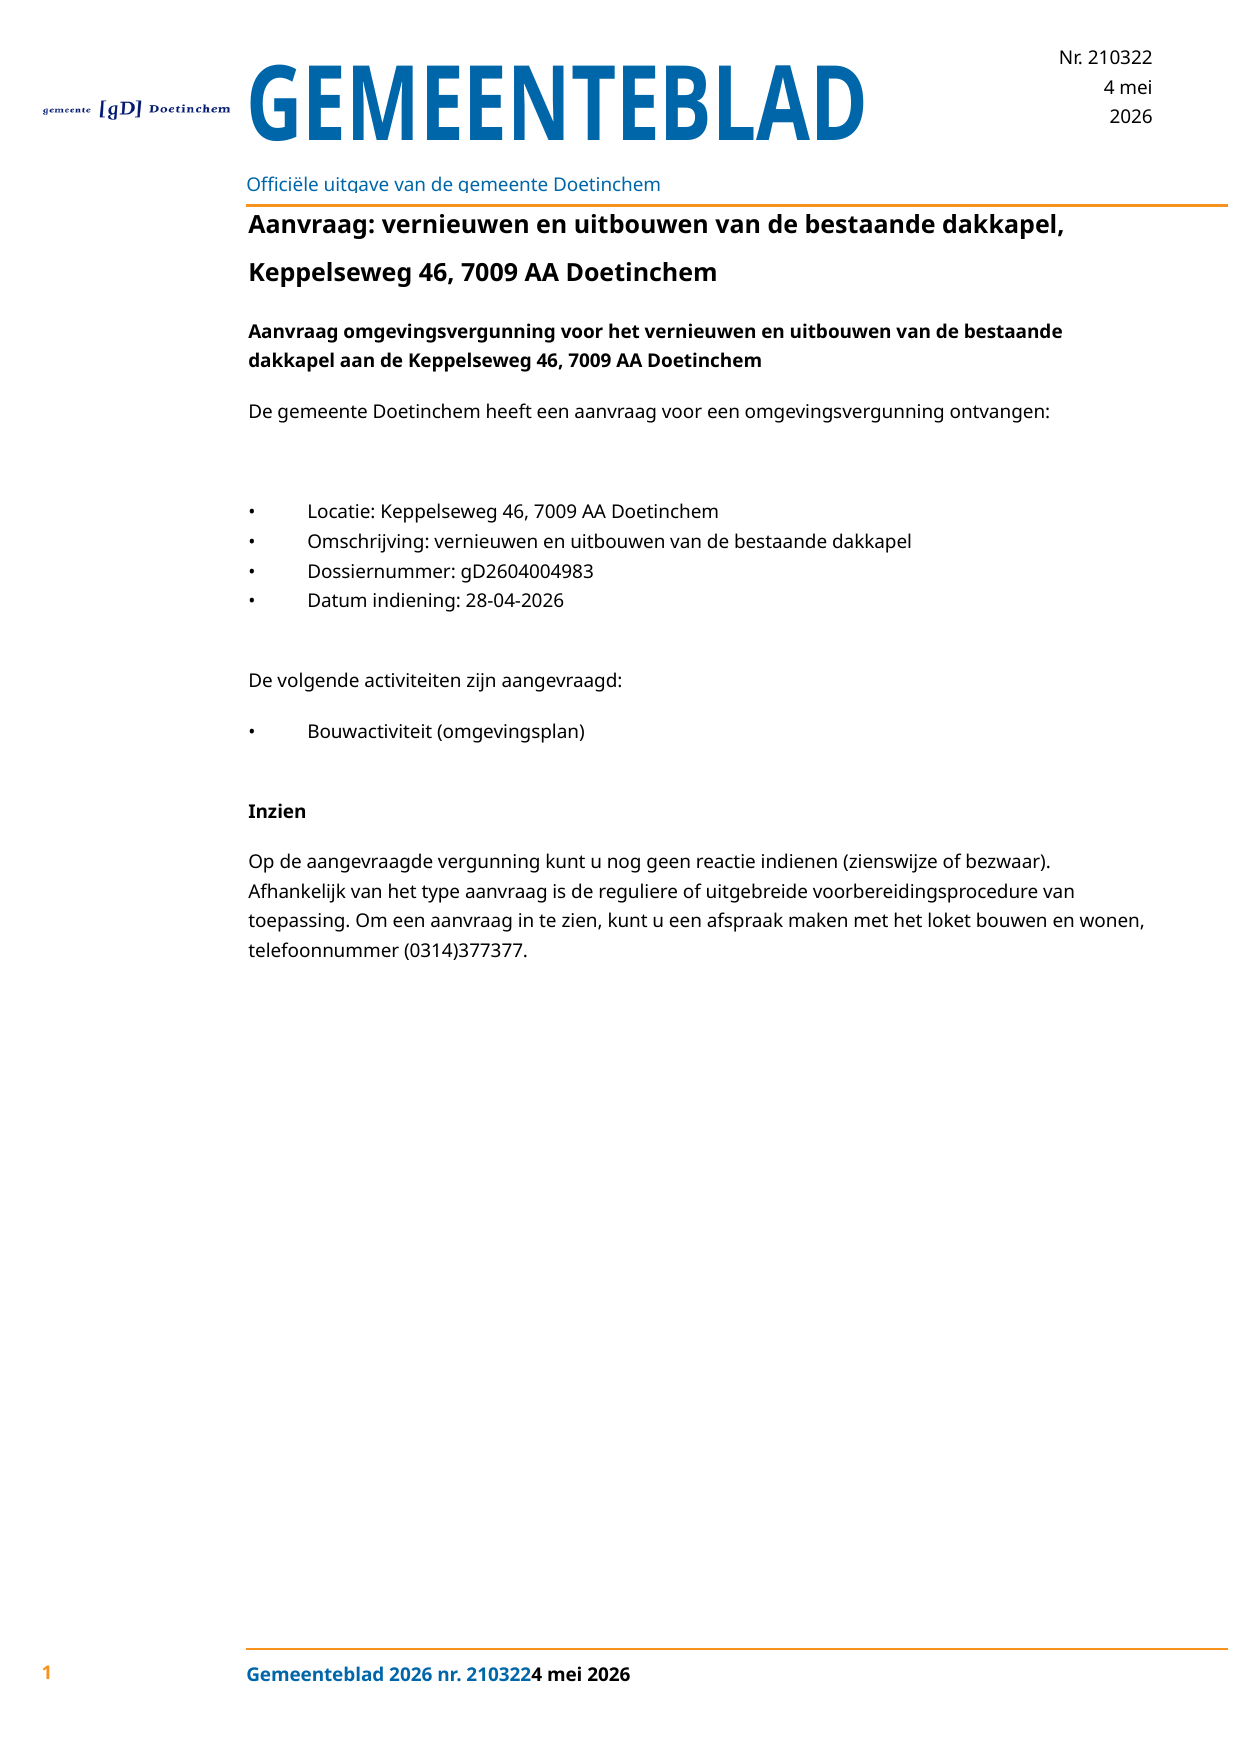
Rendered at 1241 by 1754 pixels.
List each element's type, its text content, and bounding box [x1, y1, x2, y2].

list Datum indiening: 28-04-2026 [248, 587, 1152, 613]
picture [41, 47, 231, 172]
text Inzien [248, 798, 1152, 824]
list Omschrijving: vernieuwen en uitbouwen van de bestaande dakkapel [248, 528, 1152, 554]
list Locatie: Keppelseweg 46, 7009 AA Doetinchem [248, 499, 1152, 524]
list Dossiernummer: gD2604004983 [248, 558, 1152, 584]
text Aanvraag omgevingsvergunning voor het vernieuwen en uitbouwen van de bestaande dakkapel aan de Keppelseweg 46, 7009 AA Doetinchem [248, 318, 1152, 373]
list Bouwactiviteit (omgevingsplan) [248, 718, 1152, 744]
text Op de aangevraagde vergunning kunt u nog geen reactie indienen (zienswijze of bezwaar). Afhankelijk van het type aanvraag is de reguliere of uitgebreide voorbereidingsprocedure van toepassing. Om een aanvraag in te zien, kunt u een afspraak maken met het loket bouwen en wonen, telefoonnummer (0314)377377. [248, 848, 1152, 963]
text Aanvraag: vernieuwen en uitbouwen van de bestaande dakkapel, Keppelseweg 46, 7009 AA Doetinchem [248, 207, 1152, 288]
text De gemeente Doetinchem heeft een aanvraag voor een omgevingsvergunning ontvangen: [248, 398, 1152, 424]
text De volgende activiteiten zijn aangevraagd: [248, 667, 1152, 693]
